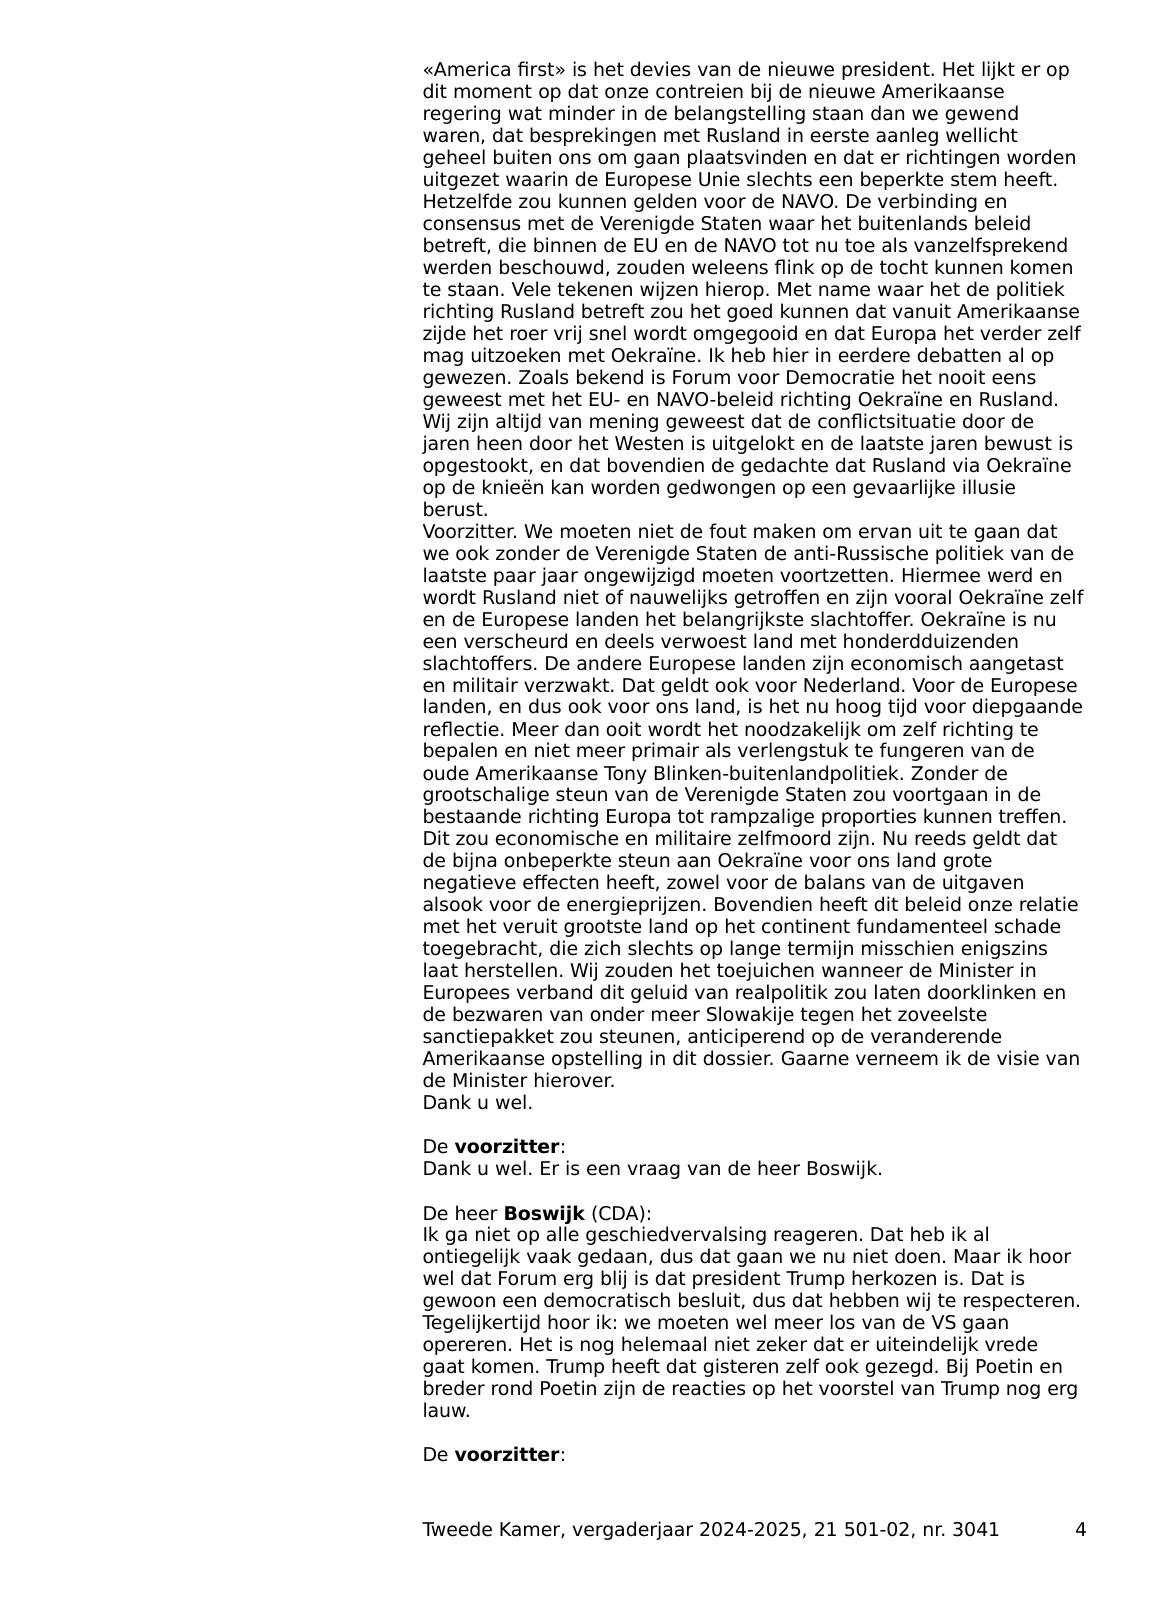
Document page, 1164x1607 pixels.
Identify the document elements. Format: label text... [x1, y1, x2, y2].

text Ik ga niet op alle geschiedvervalsing reageren. Dat heb ik al ontiegelijk vaak gedaan, dus dat gaan we nu niet doen. Maar ik hoor wel dat Forum erg blij is dat president Trump herkozen is. Dat is gewoon een democratisch besluit, dus dat hebben wij te respecteren. Tegelijkertijd hoor ik: we moeten wel meer los van de VS gaan opereren. Het is nog helemaal niet zeker dat er uiteindelijk vrede gaat komen. Trump heeft dat gisteren zelf ook gezegd. Bij Poetin en breder rond Poetin zijn de reacties op het voorstel van Trump nog erg lauw. [422, 1224, 1087, 1422]
text Dank u wel. [422, 1092, 1087, 1114]
text Voorzitter. We moeten niet de fout maken om ervan uit te gaan dat we ook zonder de Verenigde Staten de anti-Russische politiek van de laatste paar jaar ongewijzigd moeten voortzetten. Hiermee werd en wordt Rusland niet of nauwelijks getroffen en zijn vooral Oekraïne zelf en de Europese landen het belangrijkste slachtoffer. Oekraïne is nu een verscheurd en deels verwoest land met honderdduizenden slachtoffers. De andere Europese landen zijn economisch aangetast en militair verzwakt. Dat geldt ook voor Nederland. Voor de Europese landen, en dus ook voor ons land, is het nu hoog tijd voor diepgaande reflectie. Meer dan ooit wordt het noodzakelijk om zelf richting te bepalen en niet meer primair als verlengstuk te fungeren van de oude Amerikaanse Tony Blinken-buitenlandpolitiek. Zonder de grootschalige steun van de Verenigde Staten zou voortgaan in de bestaande richting Europa tot rampzalige proporties kunnen treffen. Dit zou economische en militaire zelfmoord zijn. Nu reeds geldt dat de bijna onbeperkte steun aan Oekraïne voor ons land grote negatieve effecten heeft, zowel voor de balans van de uitgaven alsook voor de energieprijzen. Bovendien heeft dit beleid onze relatie met het veruit grootste land op het continent fundamenteel schade toegebracht, die zich slechts op lange termijn misschien enigszins laat herstellen. Wij zouden het toejuichen wanneer de Minister in Europees verband dit geluid van realpolitik zou laten doorklinken en de bezwaren van onder meer Slowakije tegen het zoveelste sanctiepakket zou steunen, anticiperend op de veranderende Amerikaanse opstelling in dit dossier. Gaarne verneem ik de visie van de Minister hierover. [422, 521, 1087, 1092]
text «America first» is het devies van de nieuwe president. Het lijkt er op dit moment op dat onze contreien bij de nieuwe Amerikaanse regering wat minder in de belangstelling staan dan we gewend waren, dat besprekingen met Rusland in eerste aanleg wellicht geheel buiten ons om gaan plaatsvinden en dat er richtingen worden uitgezet waarin de Europese Unie slechts een beperkte stem heeft. Hetzelfde zou kunnen gelden voor de NAVO. De verbinding en consensus met de Verenigde Staten waar het buitenlands beleid betreft, die binnen de EU en de NAVO tot nu toe als vanzelfsprekend werden beschouwd, zouden weleens flink op de tocht kunnen komen te staan. Vele tekenen wijzen hierop. Met name waar het de politiek richting Rusland betreft zou het goed kunnen dat vanuit Amerikaanse zijde het roer vrij snel wordt omgegooid en dat Europa het verder zelf mag uitzoeken met Oekraïne. Ik heb hier in eerdere debatten al op gewezen. Zoals bekend is Forum voor Democratie het nooit eens geweest met het EU- en NAVO-beleid richting Oekraïne en Rusland. Wij zijn altijd van mening geweest dat de conflictsituatie door de jaren heen door het Westen is uitgelokt en de laatste jaren bewust is opgestookt, en dat bovendien de gedachte dat Rusland via Oekraïne op de knieën kan worden gedwongen op een gevaarlijke illusie berust. [422, 59, 1087, 521]
text Dank u wel. Er is een vraag van de heer Boswijk. [422, 1158, 1087, 1180]
text De heer Boswijk (CDA): [422, 1202, 1087, 1224]
text De voorzitter: [422, 1444, 1087, 1466]
text De voorzitter: [422, 1136, 1087, 1158]
